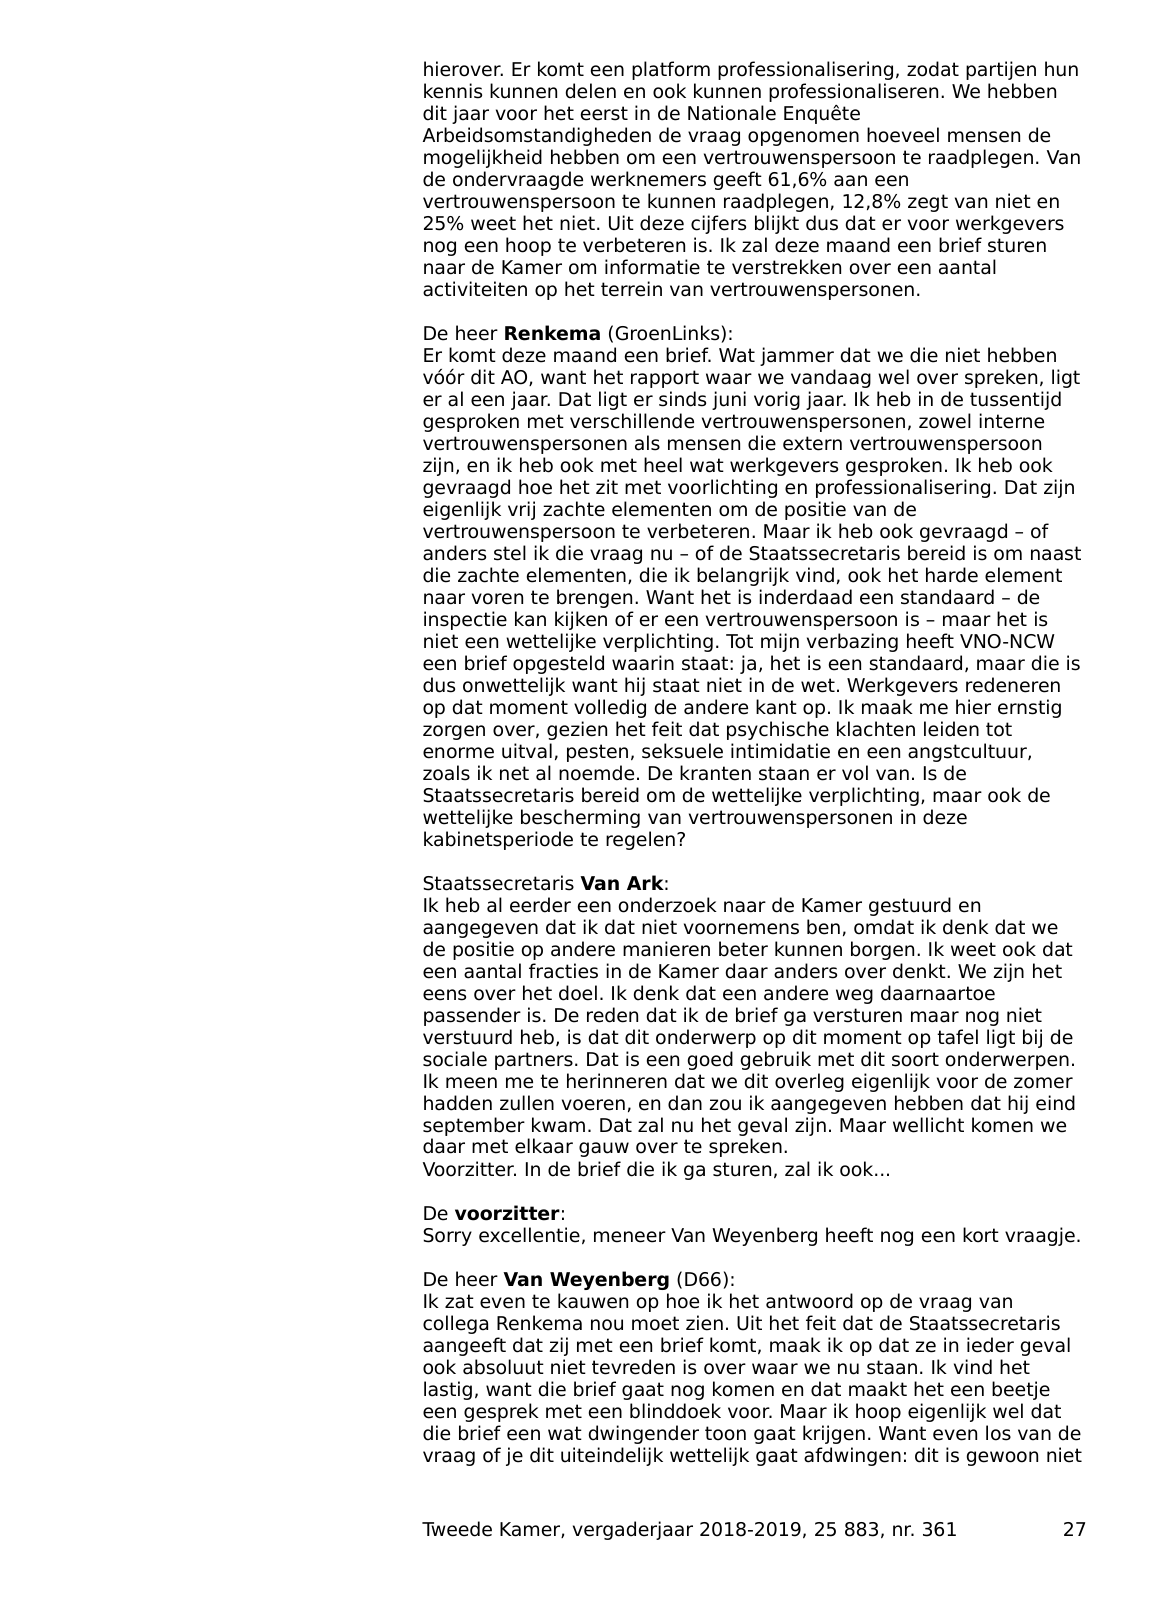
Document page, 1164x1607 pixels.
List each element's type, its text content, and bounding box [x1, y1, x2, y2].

text Er komt deze maand een brief. Wat jammer dat we die niet hebben vóór dit AO, want het rapport waar we vandaag wel over spreken, ligt er al een jaar. Dat ligt er sinds juni vorig jaar. Ik heb in de tussentijd gesproken met verschillende vertrouwenspersonen, zowel interne vertrouwenspersonen als mensen die extern vertrouwenspersoon zijn, en ik heb ook met heel wat werkgevers gesproken. Ik heb ook gevraagd hoe het zit met voorlichting en professionalisering. Dat zijn eigenlijk vrij zachte elementen om de positie van de vertrouwenspersoon te verbeteren. Maar ik heb ook gevraagd – of anders stel ik die vraag nu – of de Staatssecretaris bereid is om naast die zachte elementen, die ik belangrijk vind, ook het harde element naar voren te brengen. Want het is inderdaad een standaard – de inspectie kan kijken of er een vertrouwenspersoon is – maar het is niet een wettelijke verplichting. Tot mijn verbazing heeft VNO-NCW een brief opgesteld waarin staat: ja, het is een standaard, maar die is dus onwettelijk want hij staat niet in de wet. Werkgevers redeneren op dat moment volledig de andere kant op. Ik maak me hier ernstig zorgen over, gezien het feit dat psychische klachten leiden tot enorme uitval, pesten, seksuele intimidatie en een angstcultuur, zoals ik net al noemde. De kranten staan er vol van. Is de Staatssecretaris bereid om de wettelijke verplichting, maar ook de wettelijke bescherming van vertrouwenspersonen in deze kabinetsperiode te regelen? [422, 345, 1087, 851]
text De heer Van Weyenberg (D66): [422, 1269, 1087, 1291]
text Ik heb al eerder een onderzoek naar de Kamer gestuurd en aangegeven dat ik dat niet voornemens ben, omdat ik denk dat we de positie op andere manieren beter kunnen borgen. Ik weet ook dat een aantal fracties in de Kamer daar anders over denkt. We zijn het eens over het doel. Ik denk dat een andere weg daarnaartoe passender is. De reden dat ik de brief ga versturen maar nog niet verstuurd heb, is dat dit onderwerp op dit moment op tafel ligt bij de sociale partners. Dat is een goed gebruik met dit soort onderwerpen. Ik meen me te herinneren dat we dit overleg eigenlijk voor de zomer hadden zullen voeren, en dan zou ik aangegeven hebben dat hij eind september kwam. Dat zal nu het geval zijn. Maar wellicht komen we daar met elkaar gauw over te spreken. [422, 895, 1087, 1158]
text Sorry excellentie, meneer Van Weyenberg heeft nog een kort vraagje. [422, 1224, 1087, 1247]
text De heer Renkema (GroenLinks): [422, 323, 1087, 345]
text Voorzitter. In de brief die ik ga sturen, zal ik ook... [422, 1158, 1087, 1180]
text hierover. Er komt een platform professionalisering, zodat partijen hun kennis kunnen delen en ook kunnen professionaliseren. We hebben dit jaar voor het eerst in de Nationale Enquête Arbeidsomstandigheden de vraag opgenomen hoeveel mensen de mogelijkheid hebben om een vertrouwenspersoon te raadplegen. Van de ondervraagde werknemers geeft 61,6% aan een vertrouwenspersoon te kunnen raadplegen, 12,8% zegt van niet en 25% weet het niet. Uit deze cijfers blijkt dus dat er voor werkgevers nog een hoop te verbeteren is. Ik zal deze maand een brief sturen naar de Kamer om informatie te verstrekken over een aantal activiteiten op het terrein van vertrouwenspersonen. [422, 59, 1087, 301]
text De voorzitter: [422, 1203, 1087, 1224]
text Ik zat even te kauwen op hoe ik het antwoord op de vraag van collega Renkema nou moet zien. Uit het feit dat de Staatssecretaris aangeeft dat zij met een brief komt, maak ik op dat ze in ieder geval ook absoluut niet tevreden is over waar we nu staan. Ik vind het lastig, want die brief gaat nog komen en dat maakt het een beetje een gesprek met een blinddoek voor. Maar ik hoop eigenlijk wel dat die brief een wat dwingender toon gaat krijgen. Want even los van de vraag of je dit uiteindelijk wettelijk gaat afdwingen: dit is gewoon niet [422, 1291, 1087, 1467]
text Staatssecretaris Van Ark: [422, 873, 1087, 895]
